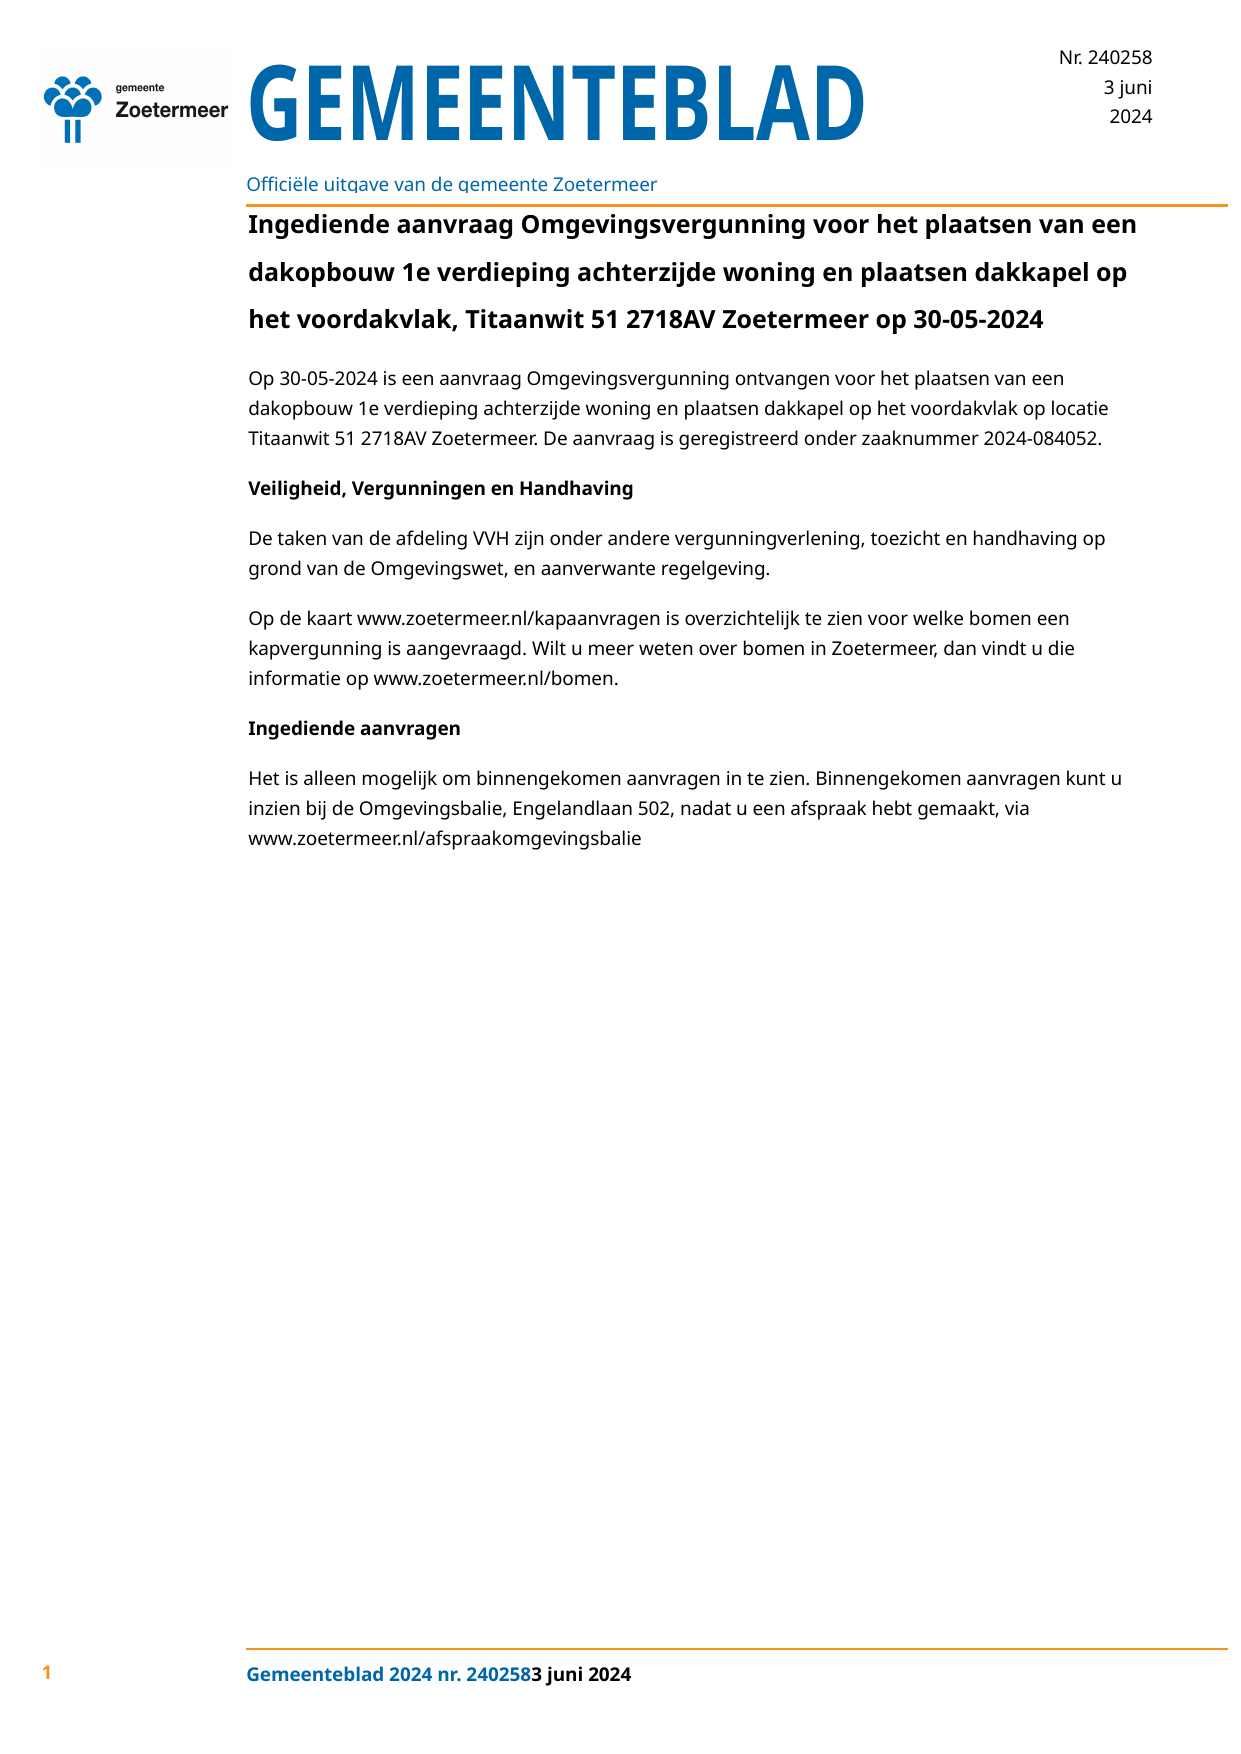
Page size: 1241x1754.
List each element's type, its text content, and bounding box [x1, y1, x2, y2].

text Het is alleen mogelijk om binnengekomen aanvragen in te zien. Binnengekomen aanvragen kunt u inzien bij de Omgevingsbalie, Engelandlaan 502, nadat u een afspraak hebt gemaakt, via www.zoetermeer.nl/afspraakomgevingsbalie [248, 766, 1152, 850]
text Op 30-05-2024 is een aanvraag Omgevingsvergunning ontvangen voor het plaatsen van een dakopbouw 1e verdieping achterzijde woning en plaatsen dakkapel op het voordakvlak op locatie Titaanwit 51 2718AV Zoetermeer. De aanvraag is geregistreerd onder zaaknummer 2024-084052. [248, 366, 1152, 450]
picture [41, 47, 231, 172]
text Op de kaart www.zoetermeer.nl/kapaanvragen is overzichtelijk te zien voor welke bomen een kapvergunning is aangevraagd. Wilt u meer weten over bomen in Zoetermeer, dan vindt u die informatie op www.zoetermeer.nl/bomen. [248, 606, 1152, 690]
text Veiligheid, Vergunningen en Handhaving [248, 475, 1152, 501]
text Ingediende aanvragen [248, 715, 1152, 741]
text Ingediende aanvraag Omgevingsvergunning voor het plaatsen van een dakopbouw 1e verdieping achterzijde woning en plaatsen dakkapel op het voordakvlak, Titaanwit 51 2718AV Zoetermeer op 30-05-2024 [248, 207, 1152, 336]
text De taken van de afdeling VVH zijn onder andere vergunningverlening, toezicht en handhaving op grond van de Omgevingswet, en aanverwante regelgeving. [248, 526, 1152, 581]
